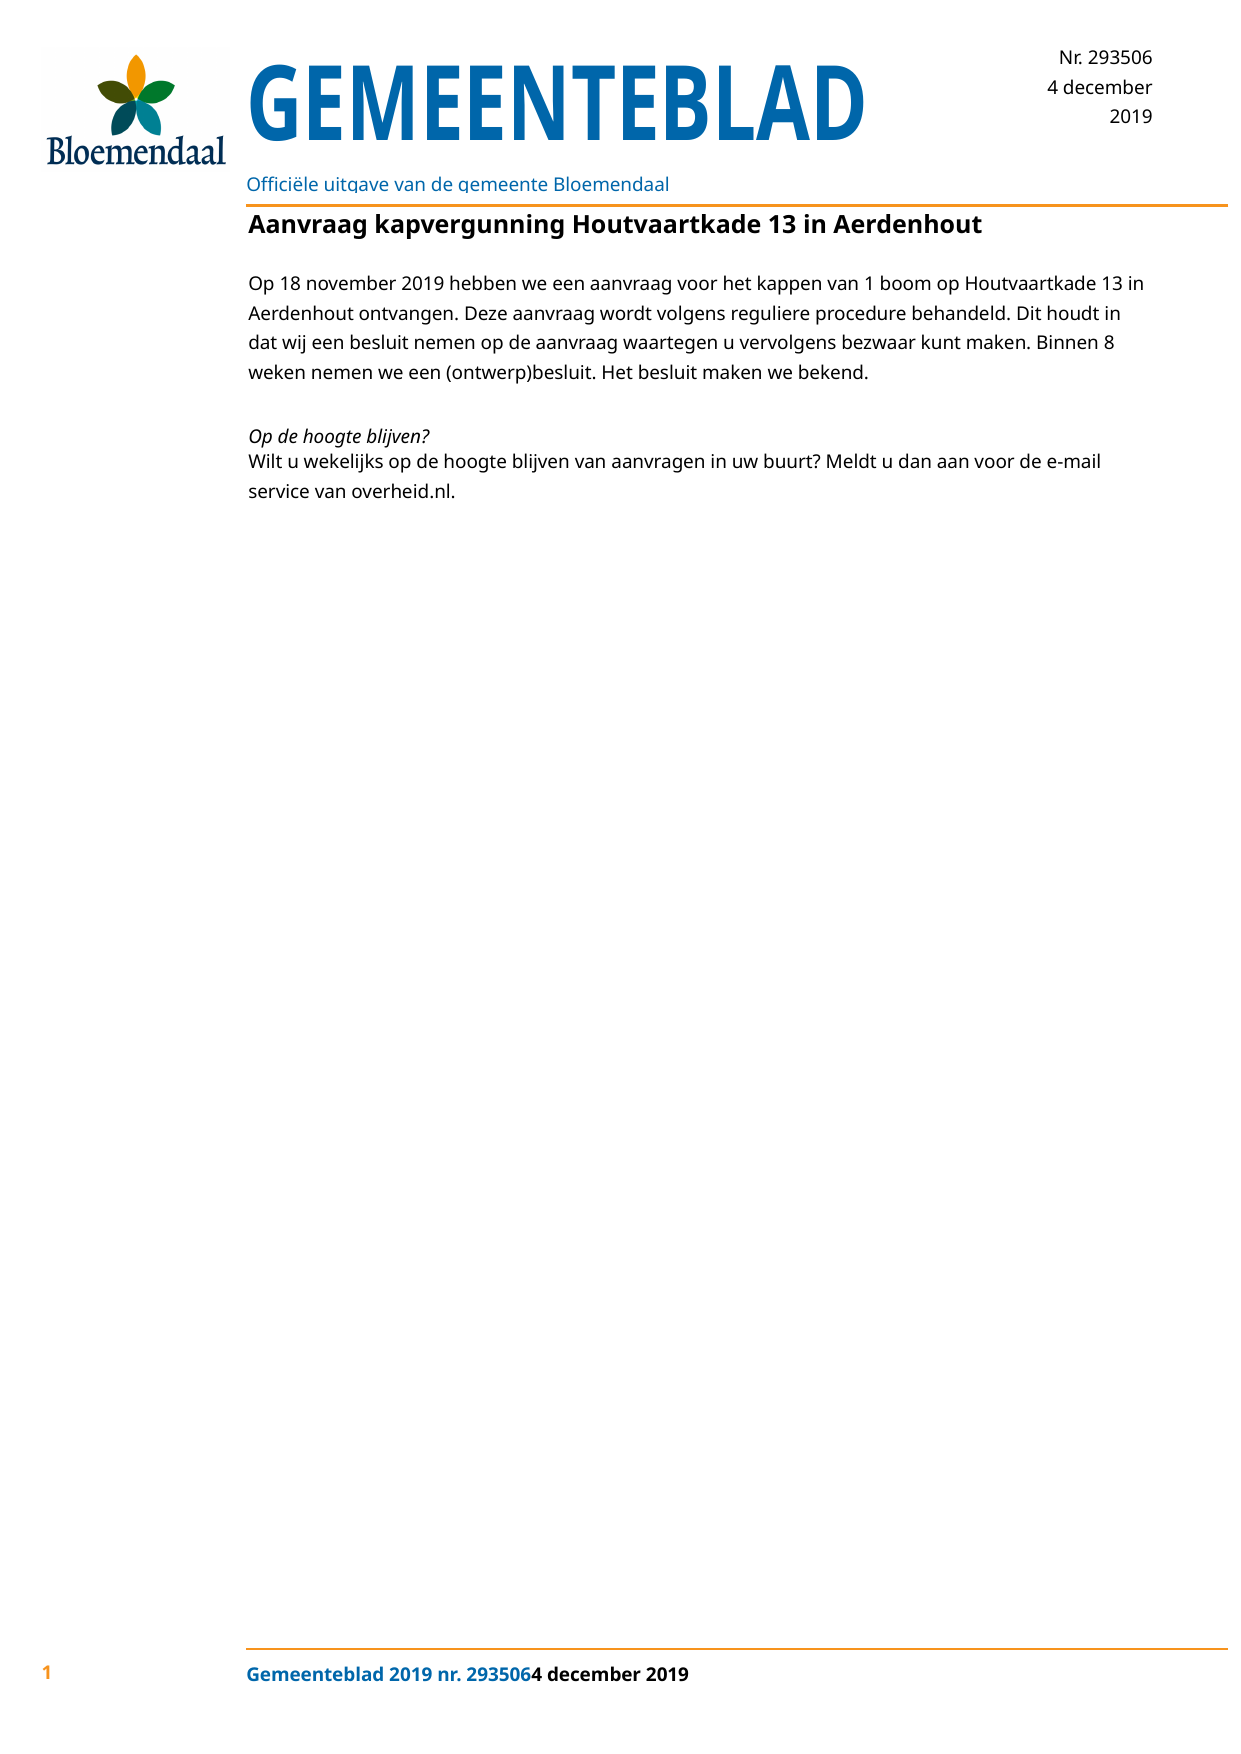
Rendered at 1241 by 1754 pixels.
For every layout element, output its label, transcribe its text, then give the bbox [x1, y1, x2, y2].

text Aanvraag kapvergunning Houtvaartkade 13 in Aerdenhout [248, 207, 1152, 241]
picture [41, 47, 231, 172]
text Op 18 november 2019 hebben we een aanvraag voor het kappen van 1 boom op Houtvaartkade 13 in Aerdenhout ontvangen. Deze aanvraag wordt volgens reguliere procedure behandeld. Dit houdt in dat wij een besluit nemen op de aanvraag waartegen u vervolgens bezwaar kunt maken. Binnen 8 weken nemen we een (ontwerp)besluit. Het besluit maken we bekend. [248, 270, 1152, 385]
text Wilt u wekelijks op de hoogte blijven van aanvragen in uw buurt? Meldt u dan aan voor de e-mail service van overheid.nl. [248, 449, 1152, 504]
text Op de hoogte blijven? [248, 423, 1152, 449]
